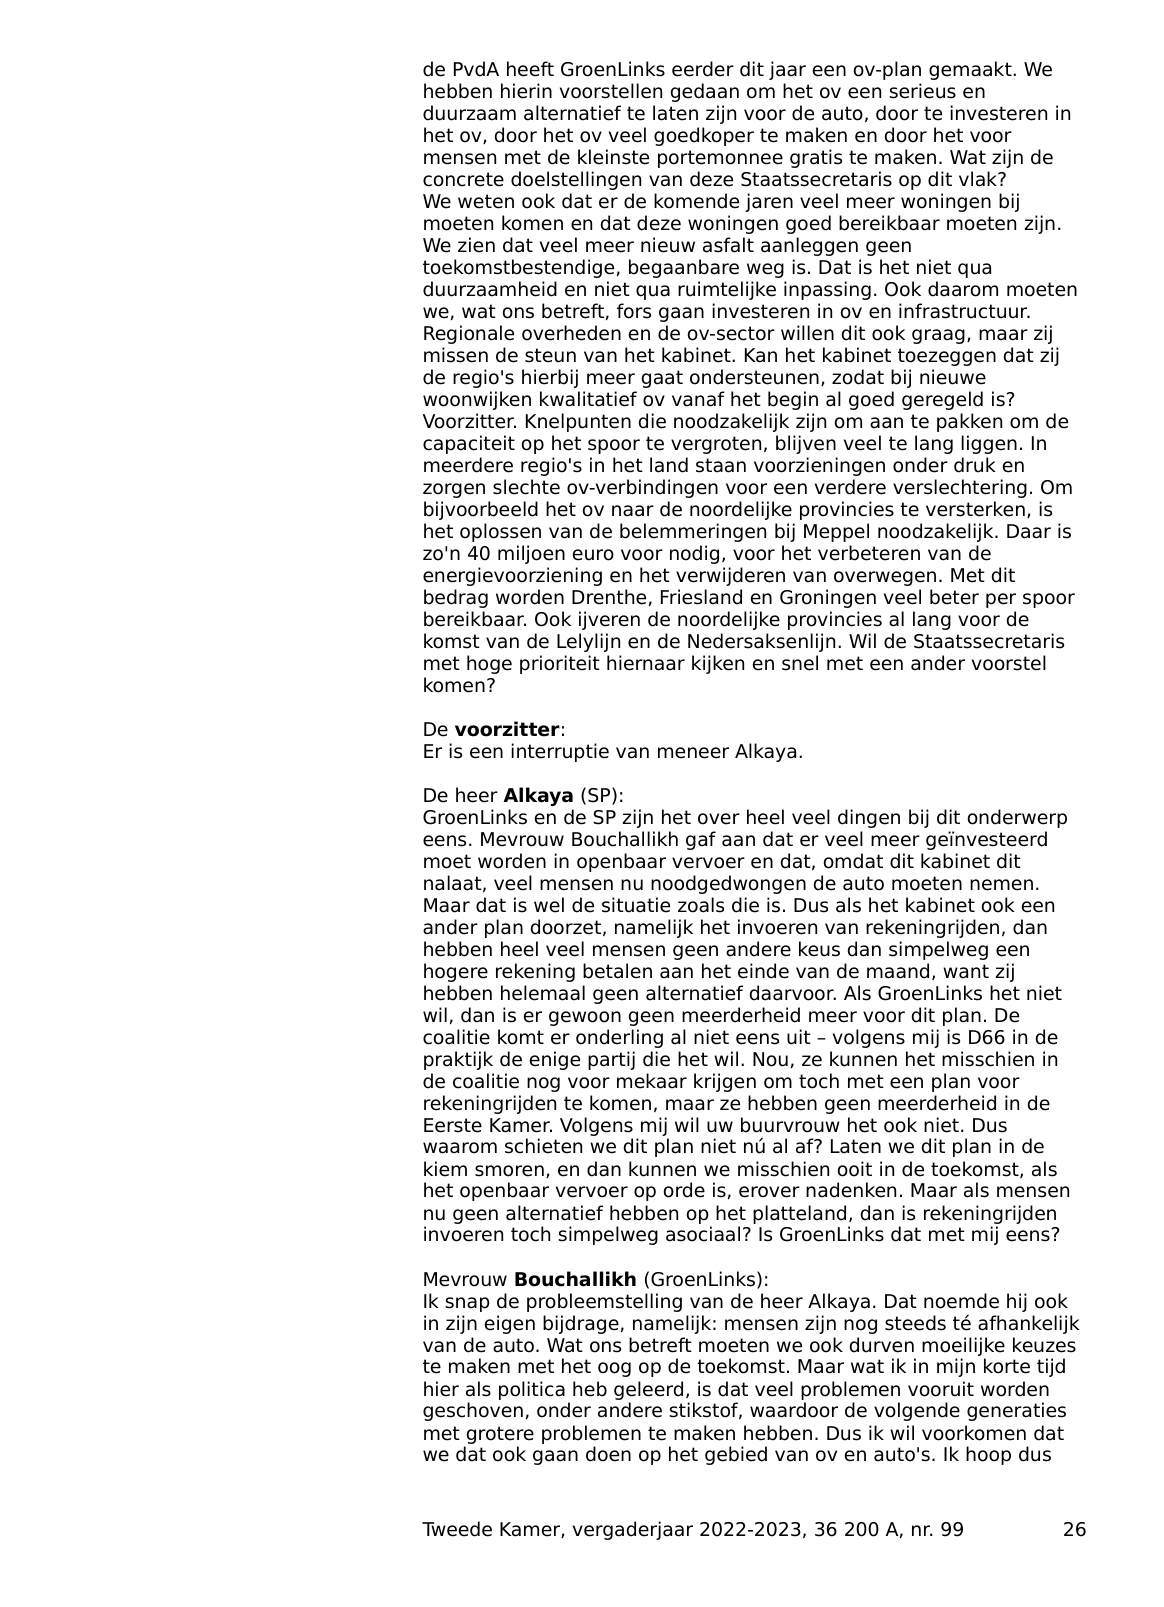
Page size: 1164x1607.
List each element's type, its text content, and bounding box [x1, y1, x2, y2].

text De voorzitter: [422, 719, 1087, 741]
text GroenLinks en de SP zijn het over heel veel dingen bij dit onderwerp eens. Mevrouw Bouchallikh gaf aan dat er veel meer geïnvesteerd moet worden in openbaar vervoer en dat, omdat dit kabinet dit nalaat, veel mensen nu noodgedwongen de auto moeten nemen. Maar dat is wel de situatie zoals die is. Dus als het kabinet ook een ander plan doorzet, namelijk het invoeren van rekeningrijden, dan hebben heel veel mensen geen andere keus dan simpelweg een hogere rekening betalen aan het einde van de maand, want zij hebben helemaal geen alternatief daarvoor. Als GroenLinks het niet wil, dan is er gewoon geen meerderheid meer voor dit plan. De coalitie komt er onderling al niet eens uit – volgens mij is D66 in de praktijk de enige partij die het wil. Nou, ze kunnen het misschien in de coalitie nog voor mekaar krijgen om toch met een plan voor rekeningrijden te komen, maar ze hebben geen meerderheid in de Eerste Kamer. Volgens mij wil uw buurvrouw het ook niet. Dus waarom schieten we dit plan niet nú al af? Laten we dit plan in de kiem smoren, en dan kunnen we misschien ooit in de toekomst, als het openbaar vervoer op orde is, erover nadenken. Maar als mensen nu geen alternatief hebben op het platteland, dan is rekeningrijden invoeren toch simpelweg asociaal? Is GroenLinks dat met mij eens? [422, 807, 1087, 1246]
text Ik snap de probleemstelling van de heer Alkaya. Dat noemde hij ook in zijn eigen bijdrage, namelijk: mensen zijn nog steeds té afhankelijk van de auto. Wat ons betreft moeten we ook durven moeilijke keuzes te maken met het oog op de toekomst. Maar wat ik in mijn korte tijd hier als politica heb geleerd, is dat veel problemen vooruit worden geschoven, onder andere stikstof, waardoor de volgende generaties met grotere problemen te maken hebben. Dus ik wil voorkomen dat we dat ook gaan doen op het gebied van ov en auto's. Ik hoop dus [422, 1291, 1087, 1466]
text Mevrouw Bouchallikh (GroenLinks): [422, 1268, 1087, 1291]
text de PvdA heeft GroenLinks eerder dit jaar een ov-plan gemaakt. We hebben hierin voorstellen gedaan om het ov een serieus en duurzaam alternatief te laten zijn voor de auto, door te investeren in het ov, door het ov veel goedkoper te maken en door het voor mensen met de kleinste portemonnee gratis te maken. Wat zijn de concrete doelstellingen van deze Staatssecretaris op dit vlak? [422, 59, 1087, 191]
text De heer Alkaya (SP): [422, 785, 1087, 807]
text Er is een interruptie van meneer Alkaya. [422, 741, 1087, 763]
text We weten ook dat er de komende jaren veel meer woningen bij moeten komen en dat deze woningen goed bereikbaar moeten zijn. We zien dat veel meer nieuw asfalt aanleggen geen toekomstbestendige, begaanbare weg is. Dat is het niet qua duurzaamheid en niet qua ruimtelijke inpassing. Ook daarom moeten we, wat ons betreft, fors gaan investeren in ov en infrastructuur. Regionale overheden en de ov-sector willen dit ook graag, maar zij missen de steun van het kabinet. Kan het kabinet toezeggen dat zij de regio's hierbij meer gaat ondersteunen, zodat bij nieuwe woonwijken kwalitatief ov vanaf het begin al goed geregeld is? [422, 191, 1087, 411]
text Voorzitter. Knelpunten die noodzakelijk zijn om aan te pakken om de capaciteit op het spoor te vergroten, blijven veel te lang liggen. In meerdere regio's in het land staan voorzieningen onder druk en zorgen slechte ov-verbindingen voor een verdere verslechtering. Om bijvoorbeeld het ov naar de noordelijke provincies te versterken, is het oplossen van de belemmeringen bij Meppel noodzakelijk. Daar is zo'n 40 miljoen euro voor nodig, voor het verbeteren van de energievoorziening en het verwijderen van overwegen. Met dit bedrag worden Drenthe, Friesland en Groningen veel beter per spoor bereikbaar. Ook ijveren de noordelijke provincies al lang voor de komst van de Lelylijn en de Nedersaksenlijn. Wil de Staatssecretaris met hoge prioriteit hiernaar kijken en snel met een ander voorstel komen? [422, 411, 1087, 696]
